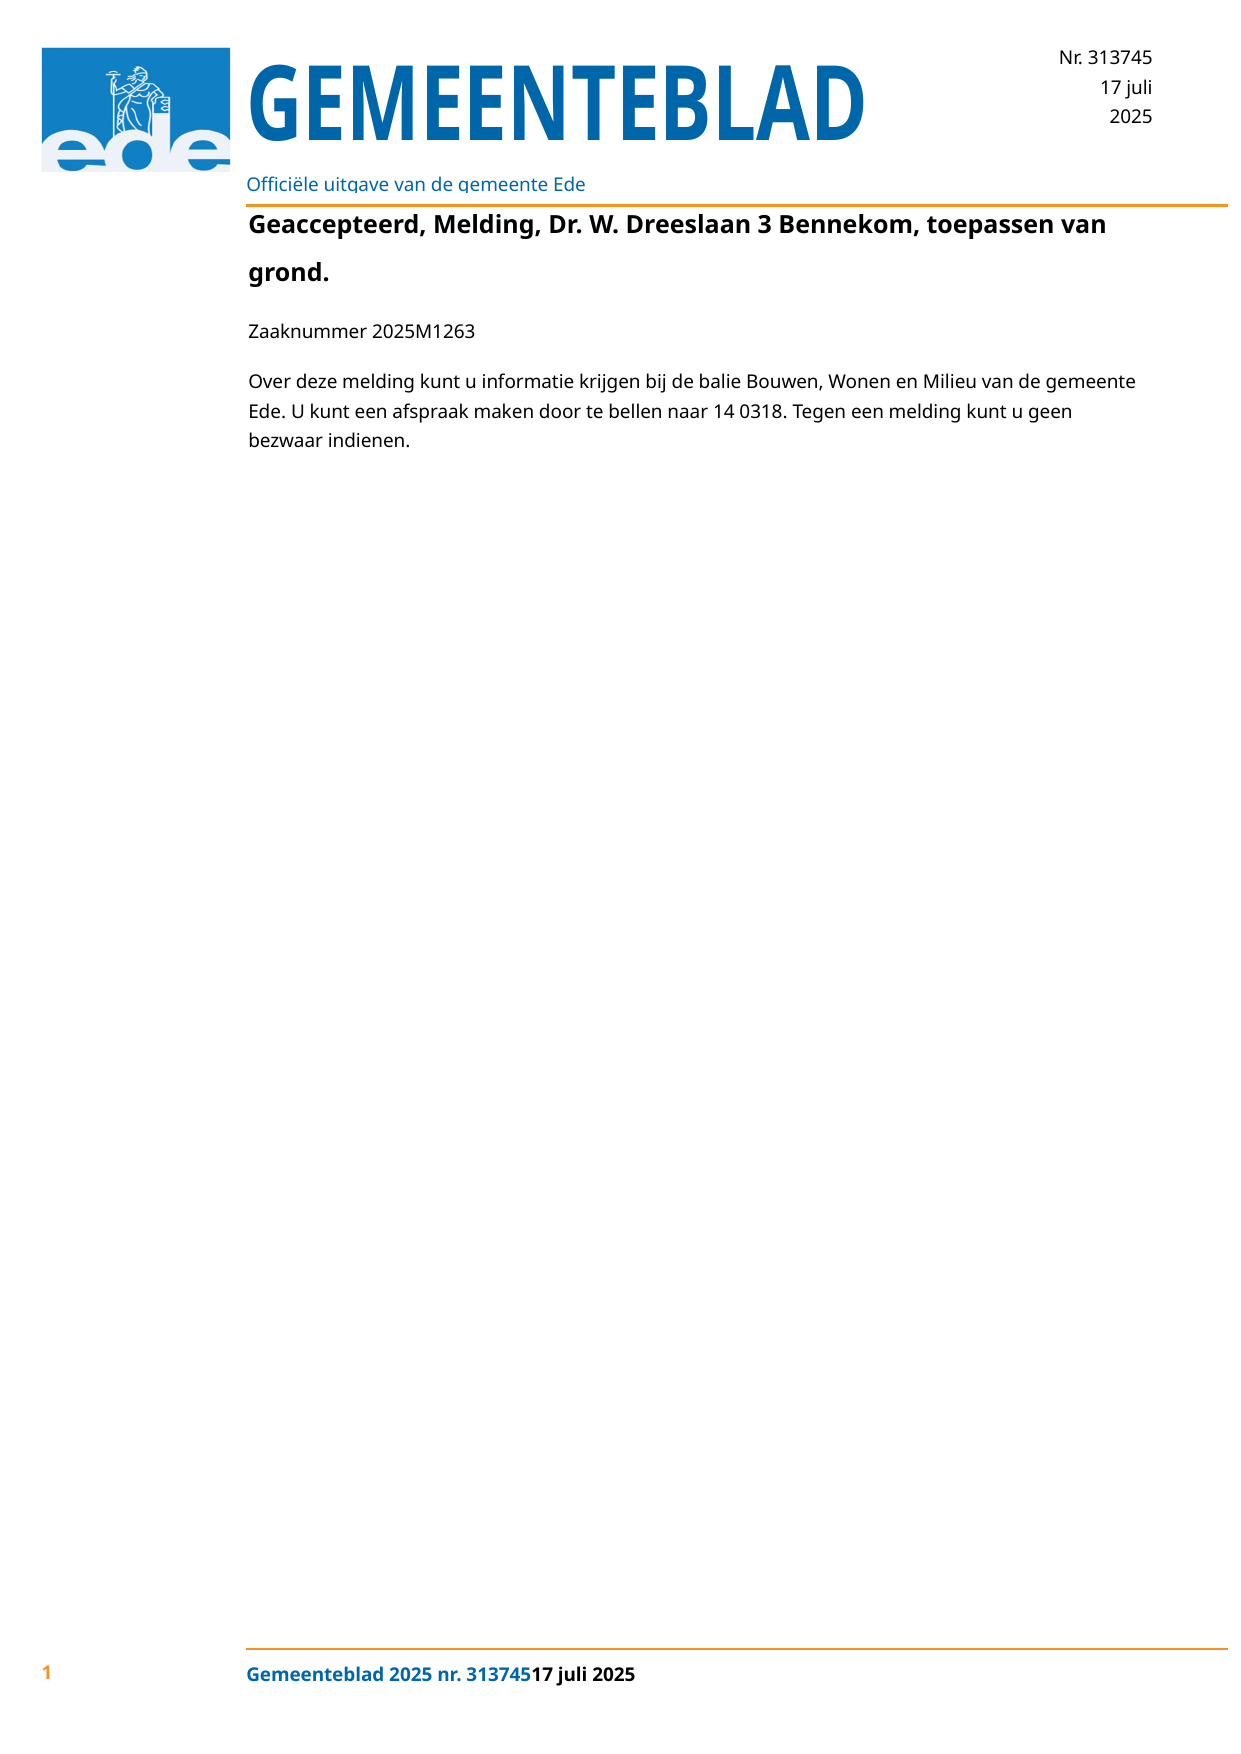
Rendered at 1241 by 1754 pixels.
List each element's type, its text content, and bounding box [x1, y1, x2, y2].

text Over deze melding kunt u informatie krijgen bij de balie Bouwen, Wonen en Milieu van de gemeente Ede. U kunt een afspraak maken door te bellen naar 14 0318. Tegen een melding kunt u geen bezwaar indienen. [248, 368, 1152, 453]
picture [41, 47, 231, 172]
text Geaccepteerd, Melding, Dr. W. Dreeslaan 3 Bennekom, toepassen van grond. [248, 207, 1152, 288]
text Zaaknummer 2025M1263 [248, 318, 1152, 344]
